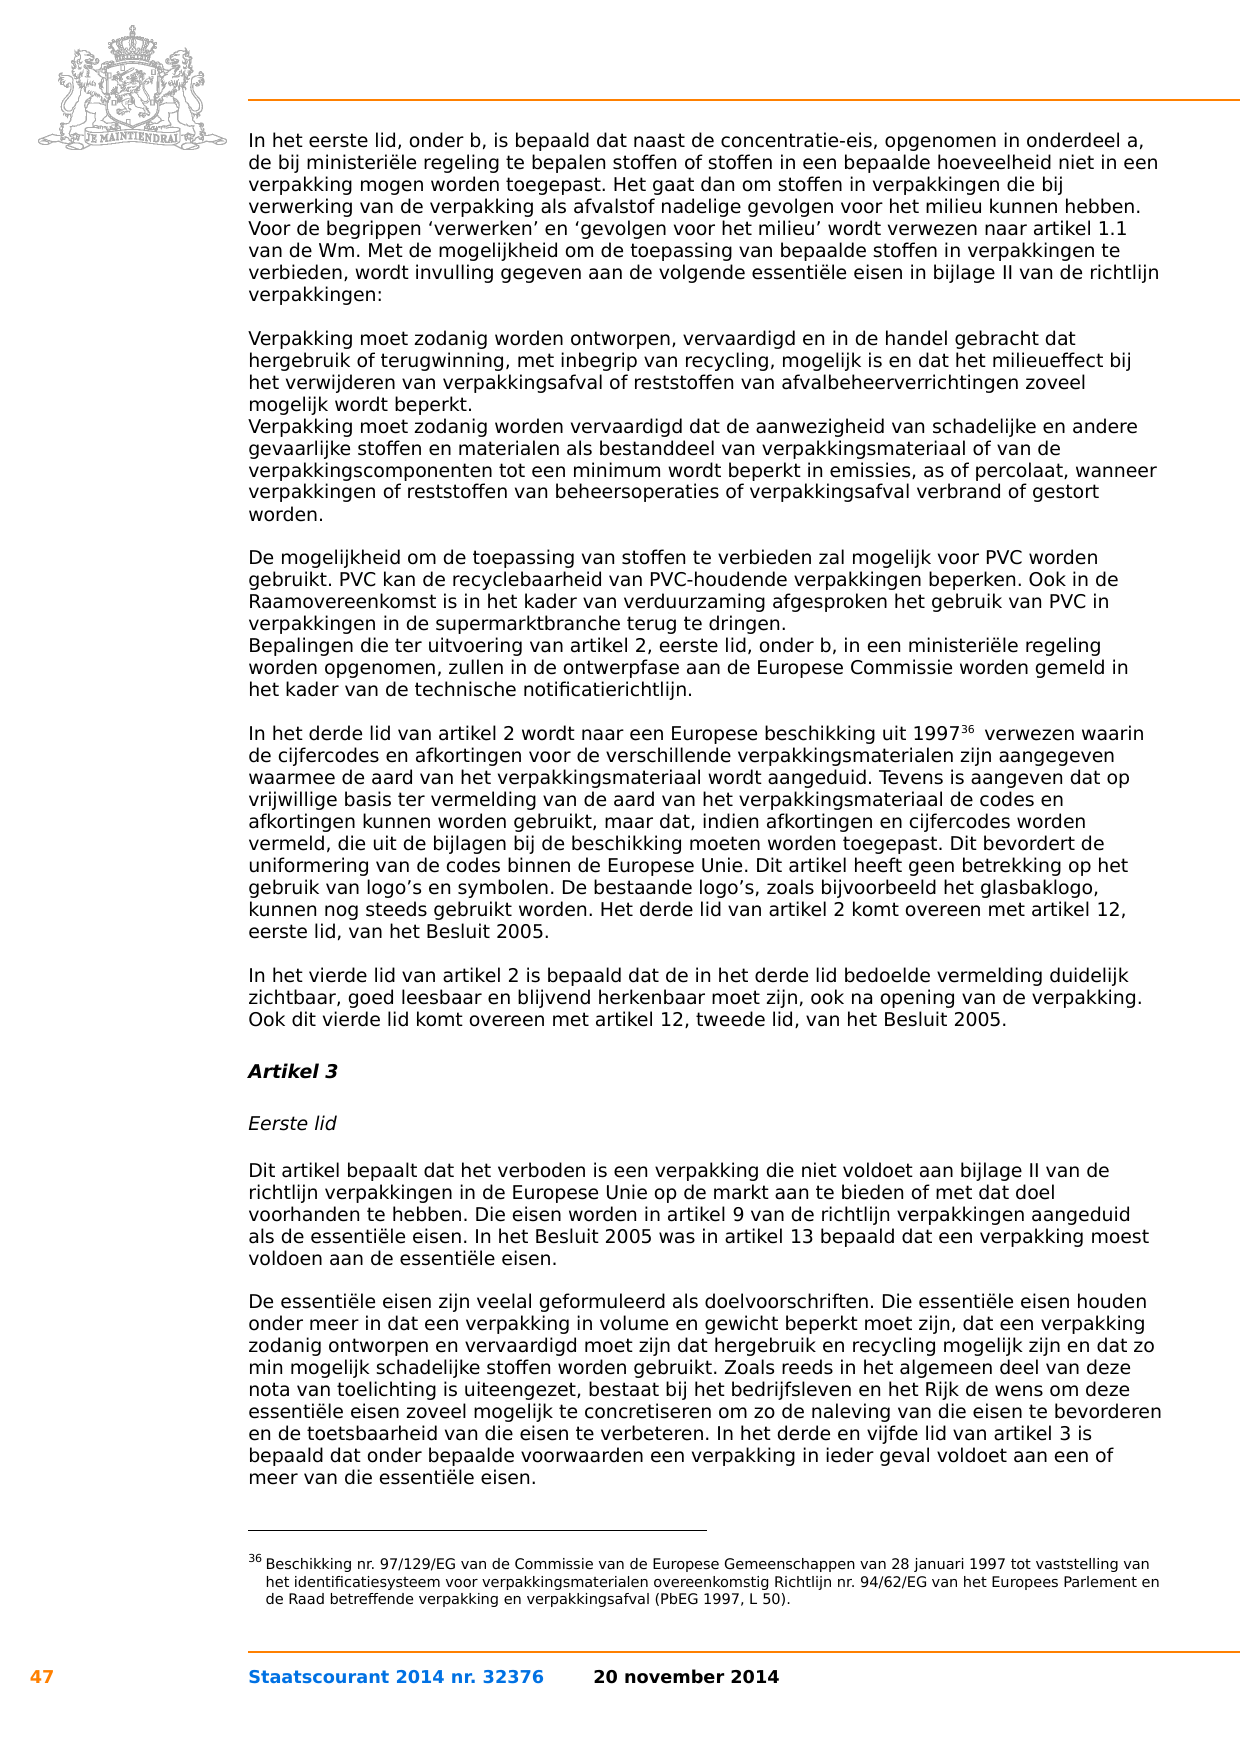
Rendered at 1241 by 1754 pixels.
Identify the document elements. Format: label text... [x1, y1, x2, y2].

text In het derde lid van artikel 2 wordt naar een Europese beschikking uit 1997 verwezen waarin de cijfercodes en afkortingen voor de verschillende verpakkingsmaterialen zijn aangegeven waarmee de aard van het verpakkingsmateriaal wordt aangeduid. Tevens is aangeven dat op vrijwillige basis ter vermelding van de aard van het verpakkingsmateriaal de codes en afkortingen kunnen worden gebruikt, maar dat, indien afkortingen en cijfercodes worden vermeld, die uit de bijlagen bij de beschikking moeten worden toegepast. Dit bevordert de uniformering van de codes binnen de Europese Unie. Dit artikel heeft geen betrekking op het gebruik van logo’s en symbolen. De bestaande logo’s, zoals bijvoorbeeld het glasbaklogo, kunnen nog steeds gebruikt worden. Het derde lid van artikel 2 komt overeen met artikel 12, eerste lid, van het Besluit 2005. [248, 723, 1163, 943]
text Bepalingen die ter uitvoering van artikel 2, eerste lid, onder b, in een ministeriële regeling worden opgenomen, zullen in de ontwerpfase aan de Europese Commissie worden gemeld in het kader van de technische notificatierichtlijn. [248, 635, 1163, 701]
text In het vierde lid van artikel 2 is bepaald dat de in het derde lid bedoelde vermelding duidelijk zichtbaar, goed leesbaar en blijvend herkenbaar moet zijn, ook na opening van de verpakking. Ook dit vierde lid komt overeen met artikel 12, tweede lid, van het Besluit 2005. [248, 965, 1163, 1031]
subtitle Artikel 3 [248, 1061, 1163, 1083]
text Verpakking moet zodanig worden ontworpen, vervaardigd en in de handel gebracht dat hergebruik of terugwinning, met inbegrip van recycling, mogelijk is en dat het milieueffect bij het verwijderen van verpakkingsafval of reststoffen van afvalbeheerverrichtingen zoveel mogelijk wordt beperkt. [248, 328, 1163, 416]
text In het eerste lid, onder b, is bepaald dat naast de concentratie-eis, opgenomen in onderdeel a, de bij ministeriële regeling te bepalen stoffen of stoffen in een bepaalde hoeveelheid niet in een verpakking mogen worden toegepast. Het gaat dan om stoffen in verpakkingen die bij verwerking van de verpakking als afvalstof nadelige gevolgen voor het milieu kunnen hebben. Voor de begrippen ‘verwerken’ en ‘gevolgen voor het milieu’ wordt verwezen naar artikel 1.1 van de Wm. Met de mogelijkheid om de toepassing van bepaalde stoffen in verpakkingen te verbieden, wordt invulling gegeven aan de volgende essentiële eisen in bijlage II van de richtlijn verpakkingen: [248, 130, 1163, 306]
subtitle Eerste lid [248, 1113, 1163, 1134]
picture [38, 25, 227, 150]
text Beschikking nr. 97/129/EG van de Commissie van de Europese Gemeenschappen van 28 januari 1997 tot vaststelling van het identificatiesysteem voor verpakkingsmaterialen overeenkomstig Richtlijn nr. 94/62/EG van het Europees Parlement en de Raad betreffende verpakking en verpakkingsafval (PbEG 1997, L 50). [248, 1552, 1163, 1608]
text Verpakking moet zodanig worden vervaardigd dat de aanwezigheid van schadelijke en andere gevaarlijke stoffen en materialen als bestanddeel van verpakkingsmateriaal of van de verpakkingscomponenten tot een minimum wordt beperkt in emissies, as of percolaat, wanneer verpakkingen of reststoffen van beheersoperaties of verpakkingsafval verbrand of gestort worden. [248, 416, 1163, 525]
text De essentiële eisen zijn veelal geformuleerd als doelvoorschriften. Die essentiële eisen houden onder meer in dat een verpakking in volume en gewicht beperkt moet zijn, dat een verpakking zodanig ontworpen en vervaardigd moet zijn dat hergebruik en recycling mogelijk zijn en dat zo min mogelijk schadelijke stoffen worden gebruikt. Zoals reeds in het algemeen deel van deze nota van toelichting is uiteengezet, bestaat bij het bedrijfsleven en het Rijk de wens om deze essentiële eisen zoveel mogelijk te concretiseren om zo de naleving van die eisen te bevorderen en de toetsbaarheid van die eisen te verbeteren. In het derde en vijfde lid van artikel 3 is bepaald dat onder bepaalde voorwaarden een verpakking in ieder geval voldoet aan een of meer van die essentiële eisen. [248, 1291, 1163, 1489]
text Dit artikel bepaalt dat het verboden is een verpakking die niet voldoet aan bijlage II van de richtlijn verpakkingen in de Europese Unie op de markt aan te bieden of met dat doel voorhanden te hebben. Die eisen worden in artikel 9 van de richtlijn verpakkingen aangeduid als de essentiële eisen. In het Besluit 2005 was in artikel 13 bepaald dat een verpakking moest voldoen aan de essentiële eisen. [248, 1159, 1163, 1269]
text De mogelijkheid om de toepassing van stoffen te verbieden zal mogelijk voor PVC worden gebruikt. PVC kan de recyclebaarheid van PVC-houdende verpakkingen beperken. Ook in de Raamovereenkomst is in het kader van verduurzaming afgesproken het gebruik van PVC in verpakkingen in de supermarktbranche terug te dringen. [248, 547, 1163, 635]
